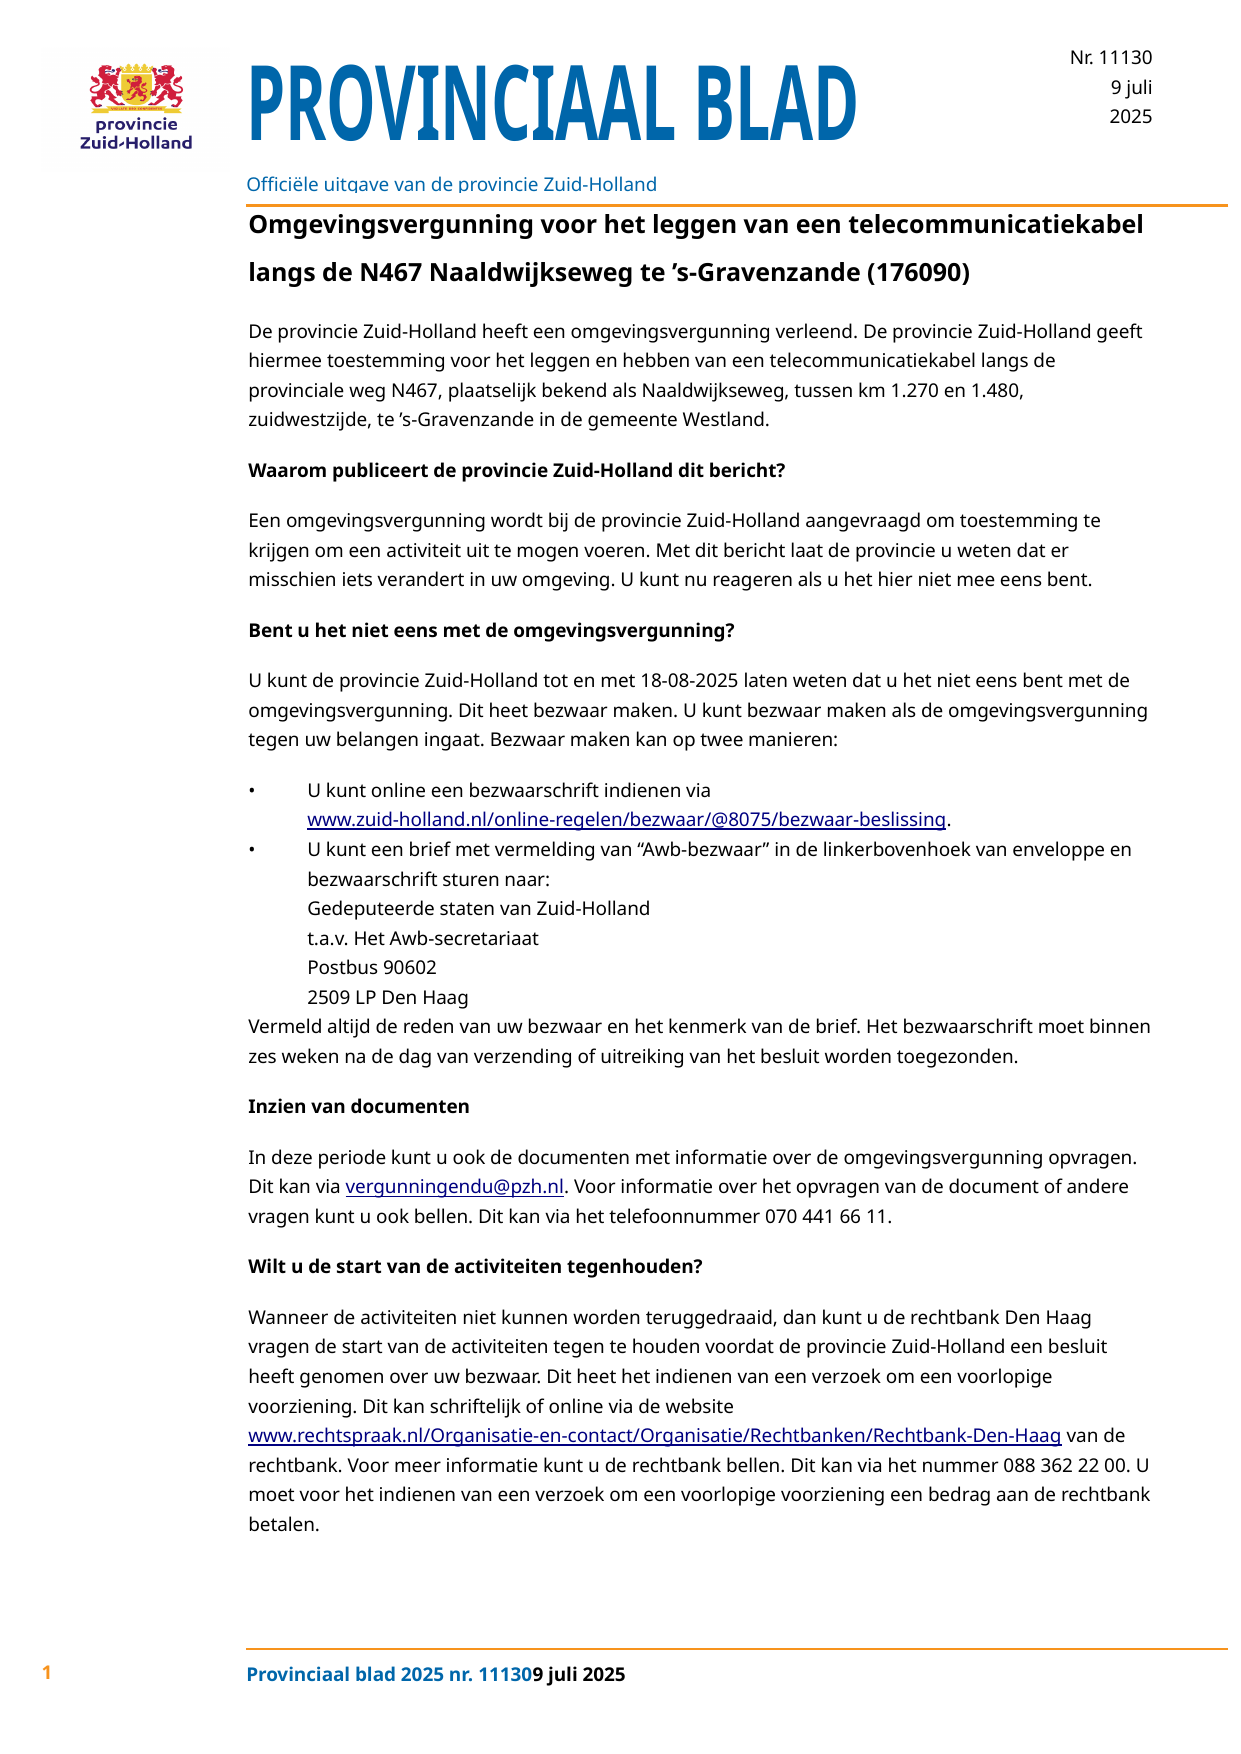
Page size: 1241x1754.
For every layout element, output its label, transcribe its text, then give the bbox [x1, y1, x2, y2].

text Omgevingsvergunning voor het leggen van een telecommunicatiekabel langs de N467 Naaldwijkseweg te ’s-Gravenzande (176090) [248, 207, 1152, 288]
list t.a.v. Het Awb-secretariaat [248, 925, 1152, 951]
text Waarom publiceert de provincie Zuid-Holland dit bericht? [248, 457, 1152, 483]
text Wanneer de activiteiten niet kunnen worden teruggedraaid, dan kunt u de rechtbank Den Haag vragen de start van de activiteiten tegen te houden voordat de provincie Zuid-Holland een besluit heeft genomen over uw bezwaar. Dit heet het indienen van een verzoek om een voorlopige voorziening. Dit kan schriftelijk of online via de website www.rechtspraak.nl/Organisatie-en-contact/Organisatie/Rechtbanken/Rechtbank-Den-Haag van de rechtbank. Voor meer informatie kunt u de rechtbank bellen. Dit kan via het nummer 088 362 22 00. U moet voor het indienen van een verzoek om een voorlopige voorziening een bedrag aan de rechtbank betalen. [248, 1304, 1152, 1537]
list 2509 LP Den Haag [248, 984, 1152, 1010]
text U kunt de provincie Zuid-Holland tot en met 18-08-2025 laten weten dat u het niet eens bent met de omgevingsvergunning. Dit heet bezwaar maken. U kunt bezwaar maken als de omgevingsvergunning tegen uw belangen ingaat. Bezwaar maken kan op twee manieren: [248, 667, 1152, 752]
text Inzien van documenten [248, 1094, 1152, 1119]
text In deze periode kunt u ook de documenten met informatie over de omgevingsvergunning opvragen. Dit kan via vergunningendu@pzh.nl. Voor informatie over het opvragen van de document of andere vragen kunt u ook bellen. Dit kan via het telefoonnummer 070 441 66 11. [248, 1144, 1152, 1229]
list U kunt online een bezwaarschrift indienen via www.zuid-holland.nl/online-regelen/bezwaar/@8075/bezwaar-beslissing. [248, 777, 1152, 832]
list Postbus 90602 [248, 954, 1152, 980]
picture [41, 47, 231, 172]
text De provincie Zuid-Holland heeft een omgevingsvergunning verleend. De provincie Zuid-Holland geeft hiermee toestemming voor het leggen en hebben van een telecommunicatiekabel langs de provinciale weg N467, plaatselijk bekend als Naaldwijkseweg, tussen km 1.270 en 1.480, zuidwestzijde, te ’s-Gravenzande in de gemeente Westland. [248, 318, 1152, 432]
text Wilt u de start van de activiteiten tegenhouden? [248, 1254, 1152, 1279]
text Vermeld altijd de reden van uw bezwaar en het kenmerk van de brief. Het bezwaarschrift moet binnen zes weken na de dag van verzending of uitreiking van het besluit worden toegezonden. [248, 1014, 1152, 1069]
list U kunt een brief met vermelding van “Awb-bezwaar” in de linkerbovenhoek van enveloppe en bezwaarschrift sturen naar: [248, 836, 1152, 892]
text Een omgevingsvergunning wordt bij de provincie Zuid-Holland aangevraagd om toestemming te krijgen om een activiteit uit te mogen voeren. Met dit bericht laat de provincie u weten dat er misschien iets verandert in uw omgeving. U kunt nu reageren als u het hier niet mee eens bent. [248, 507, 1152, 592]
list Gedeputeerde staten van Zuid-Holland [248, 895, 1152, 921]
text Bent u het niet eens met de omgevingsvergunning? [248, 617, 1152, 643]
